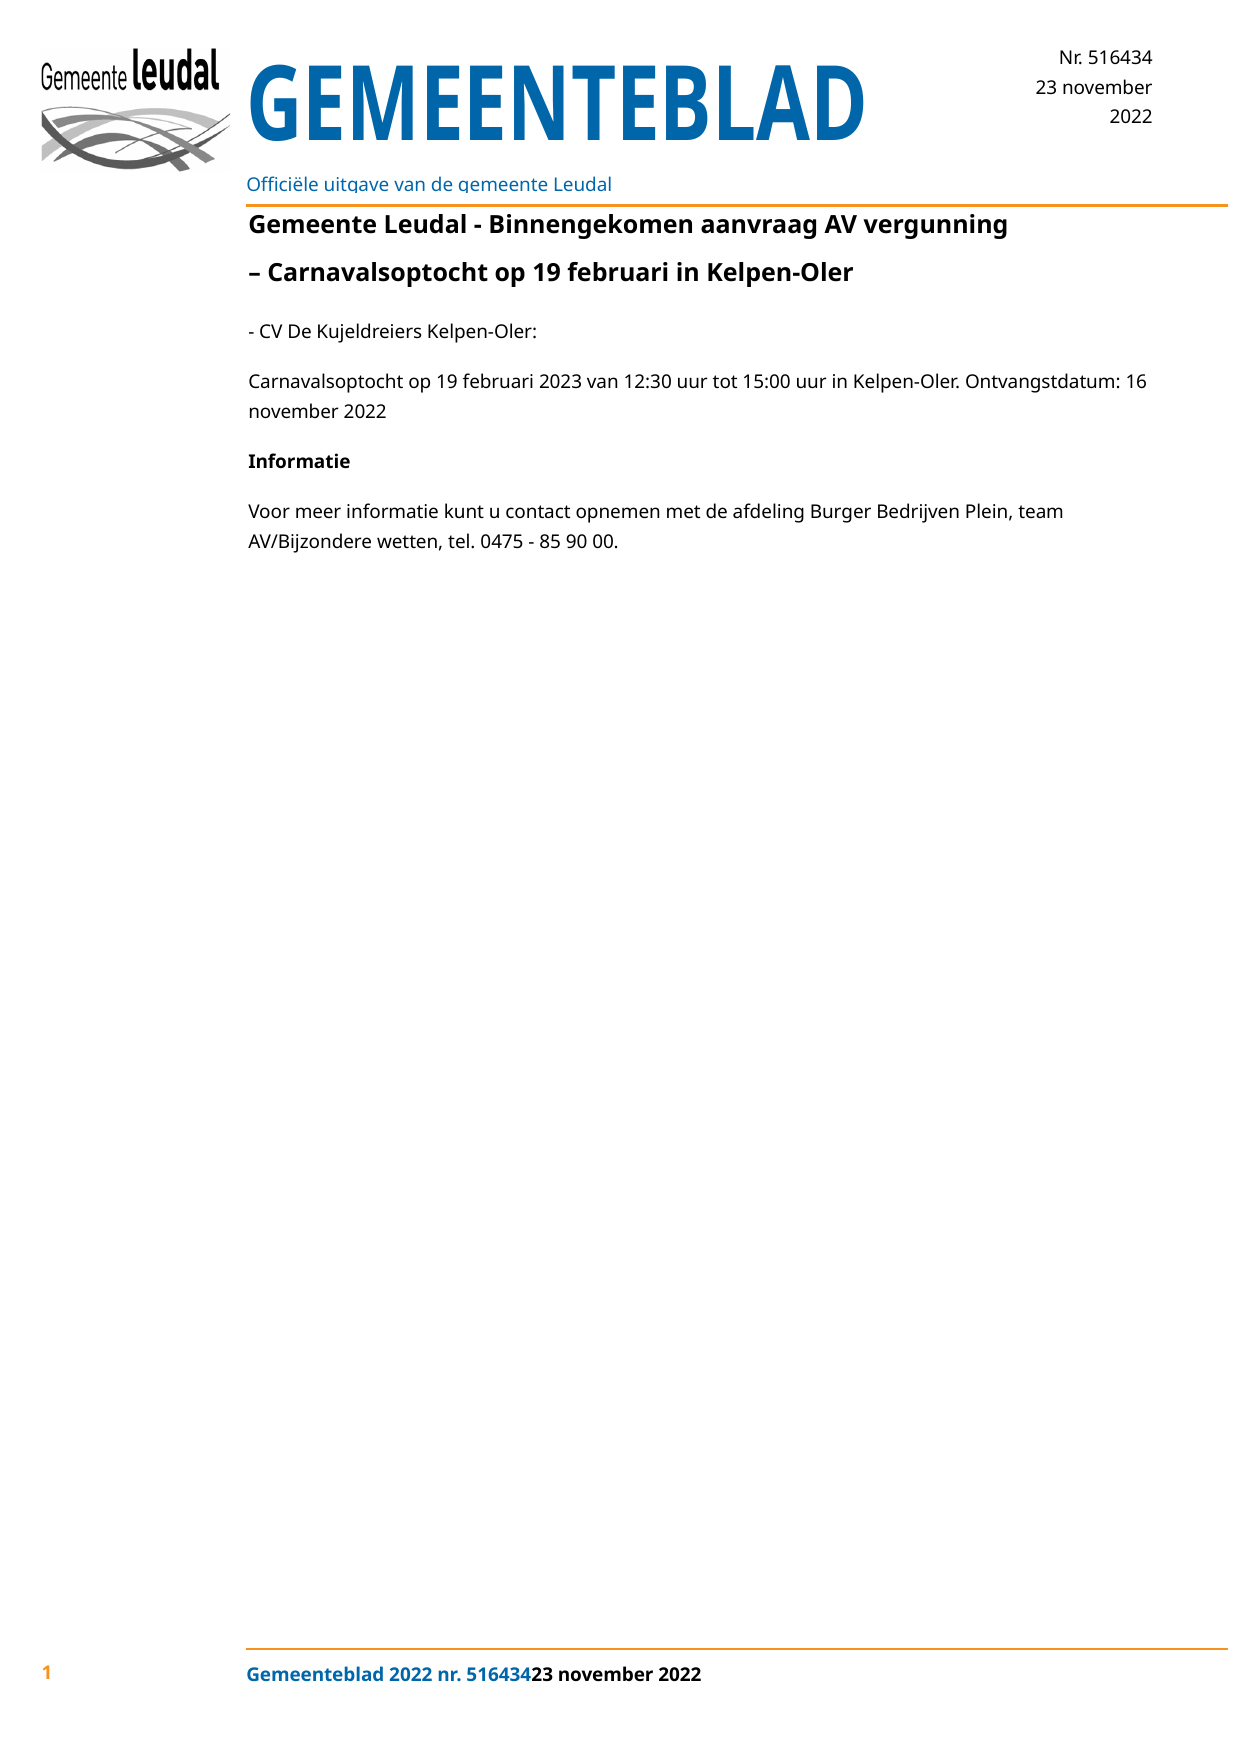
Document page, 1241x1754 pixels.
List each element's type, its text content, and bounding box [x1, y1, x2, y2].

text Carnavalsoptocht op 19 februari 2023 van 12:30 uur tot 15:00 uur in Kelpen-Oler. Ontvangstdatum: 16 november 2022 [248, 368, 1152, 424]
text - CV De Kujeldreiers Kelpen-Oler: [248, 318, 1152, 344]
text Informatie [248, 448, 1152, 474]
picture [41, 47, 231, 172]
text Voor meer informatie kunt u contact opnemen met de afdeling Burger Bedrijven Plein, team AV/Bijzondere wetten, tel. 0475 - 85 90 00. [248, 499, 1152, 554]
text Gemeente Leudal - Binnengekomen aanvraag AV vergunning – Carnavalsoptocht op 19 februari in Kelpen-Oler [248, 207, 1152, 288]
